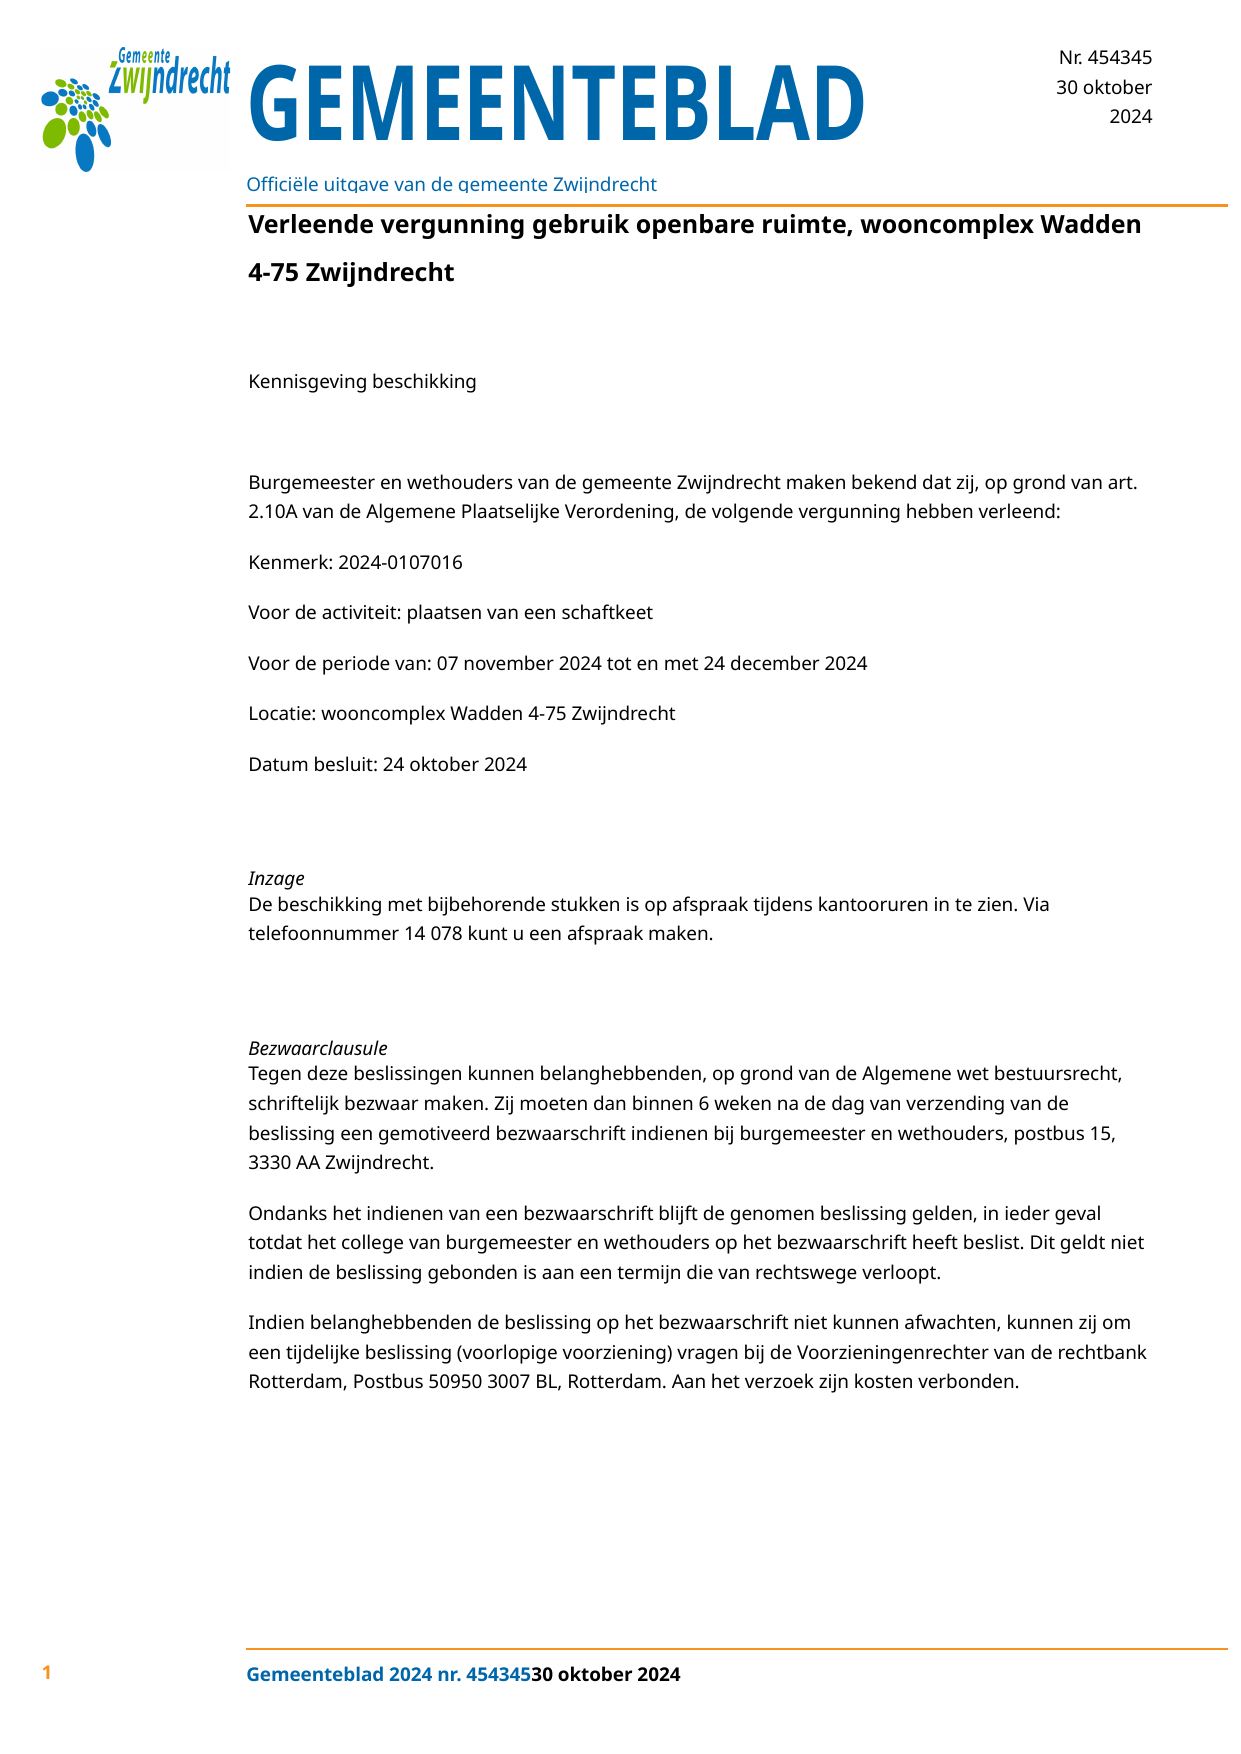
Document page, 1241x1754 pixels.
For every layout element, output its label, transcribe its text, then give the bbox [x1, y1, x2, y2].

text Locatie: wooncomplex Wadden 4-75 Zwijndrecht [248, 700, 1152, 726]
text Burgemeester en wethouders van de gemeente Zwijndrecht maken bekend dat zij, op grond van art. 2.10A van de Algemene Plaatselijke Verordening, de volgende vergunning hebben verleend: [248, 469, 1152, 524]
text Inzage [248, 865, 1152, 891]
text Indien belanghebbenden de beslissing op het bezwaarschrift niet kunnen afwachten, kunnen zij om een tijdelijke beslissing (voorlopige voorziening) vragen bij de Voorzieningenrechter van de rechtbank Rotterdam, Postbus 50950 3007 BL, Rotterdam. Aan het verzoek zijn kosten verbonden. [248, 1309, 1152, 1394]
picture [41, 47, 231, 172]
text De beschikking met bijbehorende stukken is op afspraak tijdens kantooruren in te zien. Via telefoonnummer 14 078 kunt u een afspraak maken. [248, 891, 1152, 946]
text Ondanks het indienen van een bezwaarschrift blijft de genomen beslissing gelden, in ieder geval totdat het college van burgemeester en wethouders op het bezwaarschrift heeft beslist. Dit geldt niet indien de beslissing gebonden is aan een termijn die van rechtswege verloopt. [248, 1200, 1152, 1285]
text Tegen deze beslissingen kunnen belanghebbenden, op grond van de Algemene wet bestuursrecht, schriftelijk bezwaar maken. Zij moeten dan binnen 6 weken na de dag van verzending van de beslissing een gemotiveerd bezwaarschrift indienen bij burgemeester en wethouders, postbus 15, 3330 AA Zwijndrecht. [248, 1061, 1152, 1175]
text Verleende vergunning gebruik openbare ruimte, wooncomplex Wadden 4-75 Zwijndrecht [248, 207, 1152, 288]
text Kennisgeving beschikking [248, 368, 1152, 394]
text Datum besluit: 24 oktober 2024 [248, 751, 1152, 777]
text Voor de activiteit: plaatsen van een schaftkeet [248, 599, 1152, 625]
text Bezwaarclausule [248, 1035, 1152, 1061]
text Voor de periode van: 07 november 2024 tot en met 24 december 2024 [248, 650, 1152, 676]
text Kenmerk: 2024-0107016 [248, 549, 1152, 575]
